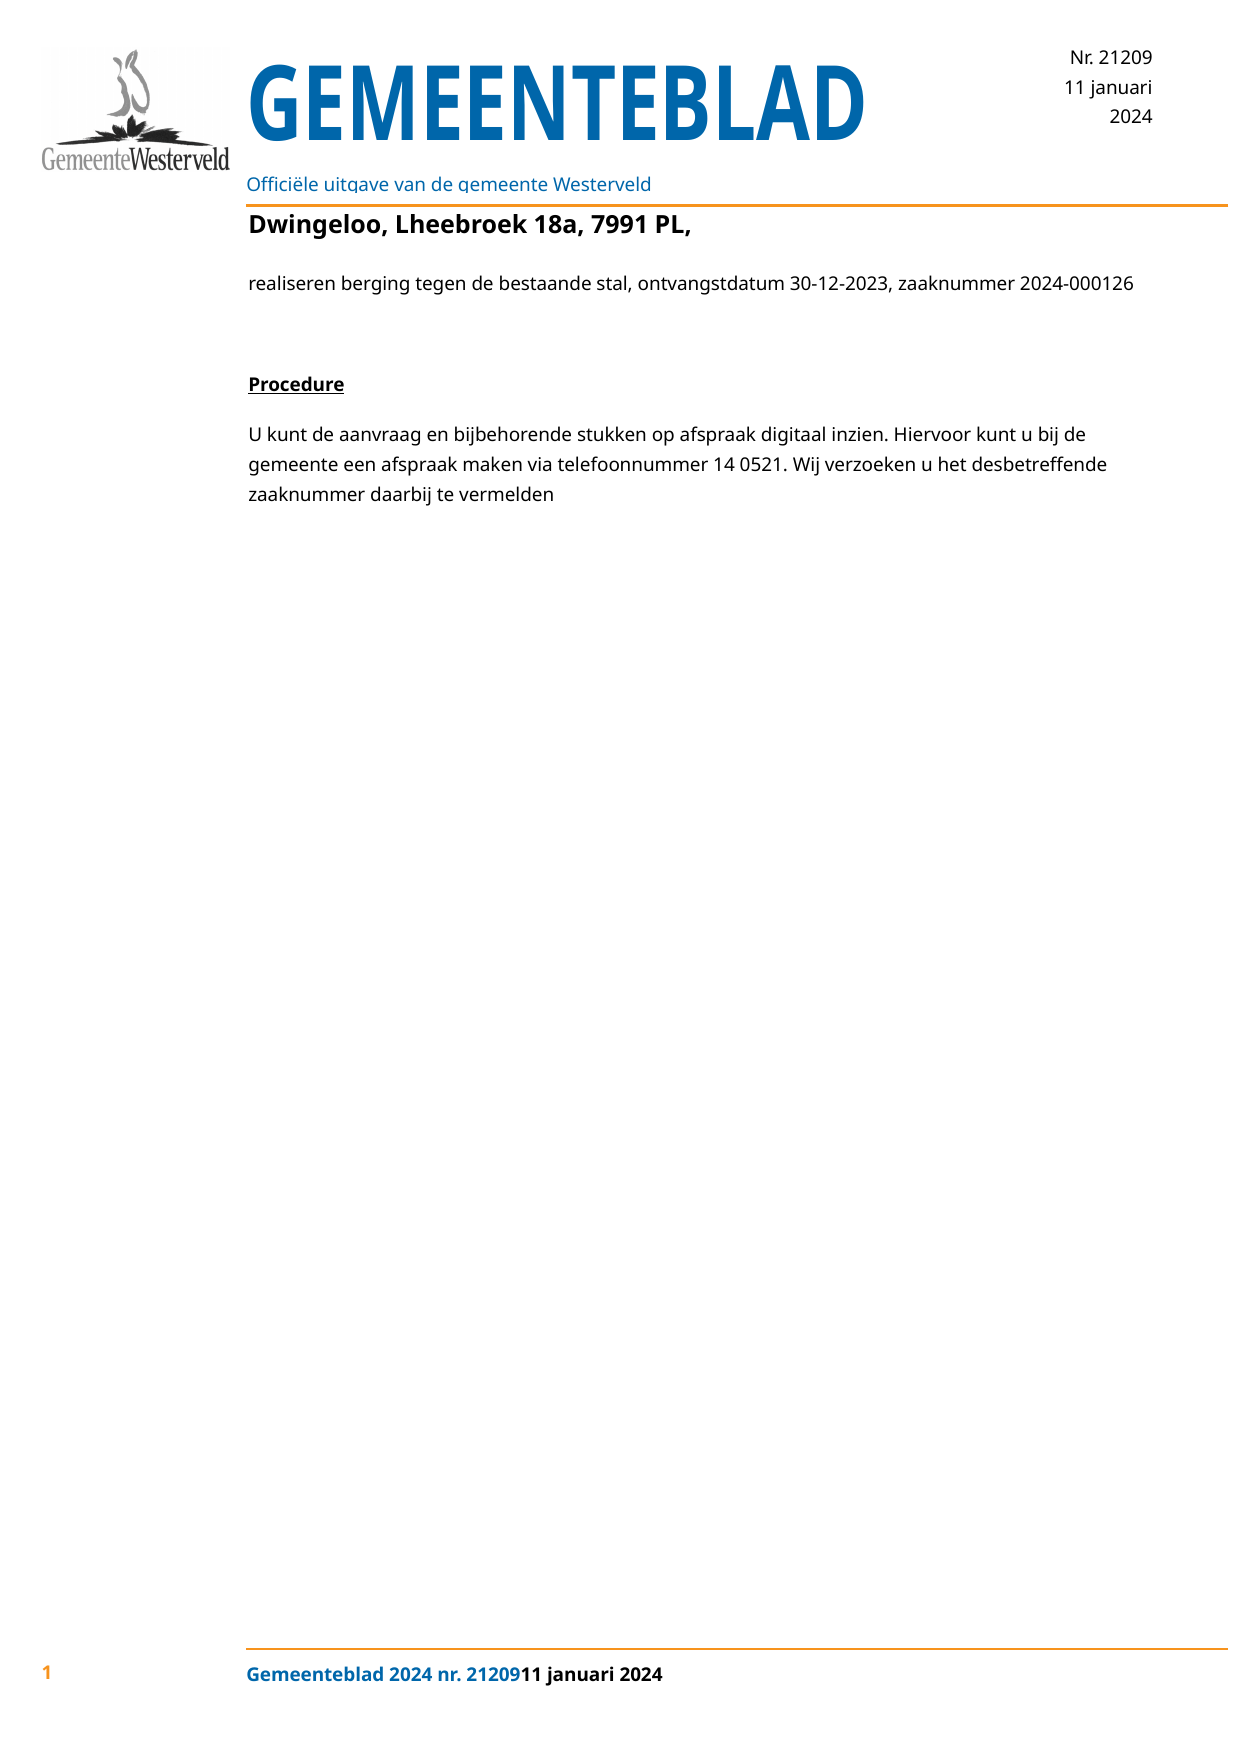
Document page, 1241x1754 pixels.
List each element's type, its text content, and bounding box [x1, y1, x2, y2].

text realiseren berging tegen de bestaande stal, ontvangstdatum 30-12-2023, zaaknummer 2024-000126 [248, 270, 1152, 296]
text U kunt de aanvraag en bijbehorende stukken op afspraak digitaal inzien. Hiervoor kunt u bij de gemeente een afspraak maken via telefoonnummer 14 0521. Wij verzoeken u het desbetreffende zaaknummer daarbij te vermelden [248, 422, 1152, 506]
picture [41, 47, 231, 172]
text Procedure [248, 371, 1152, 397]
text Dwingeloo, Lheebroek 18a, 7991 PL, [248, 207, 1152, 241]
